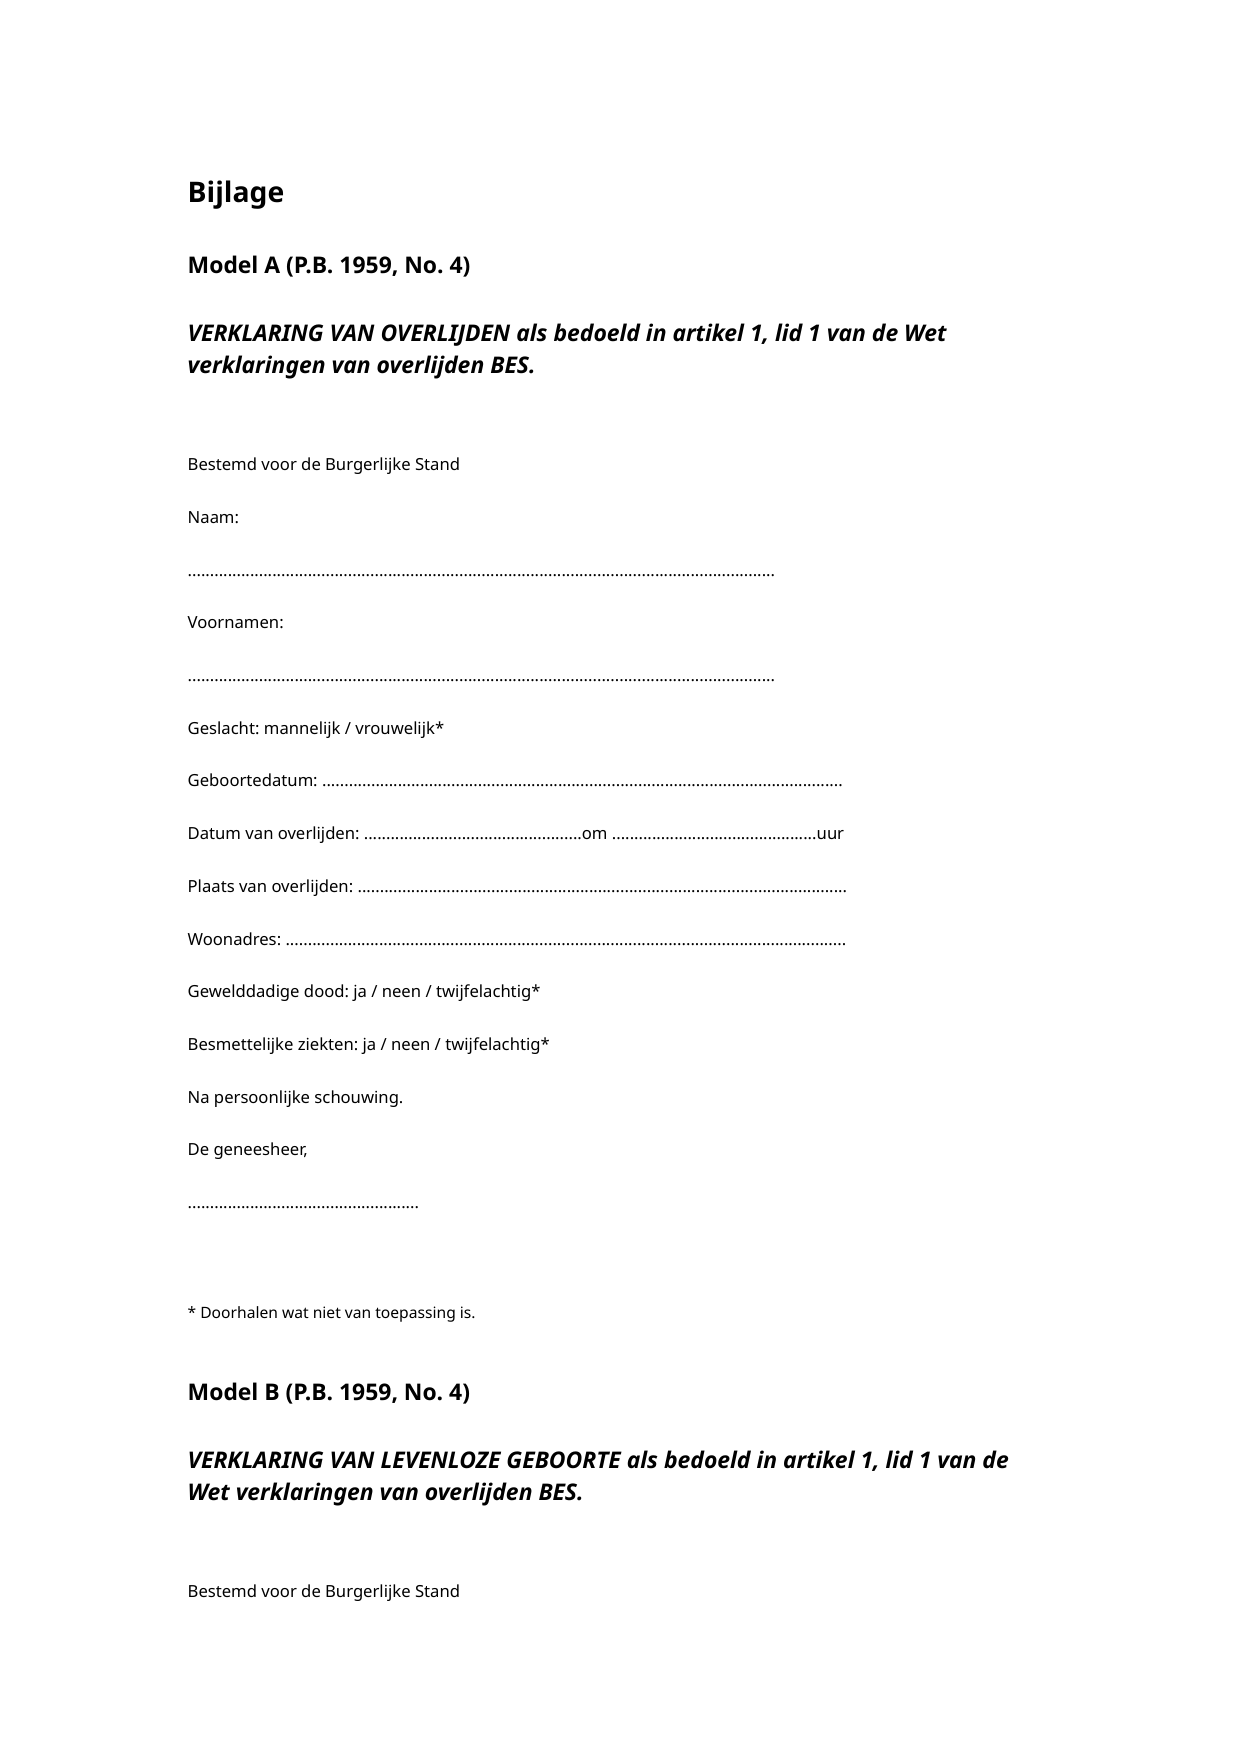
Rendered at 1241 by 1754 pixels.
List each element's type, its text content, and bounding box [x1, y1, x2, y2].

subtitle VERKLARING VAN LEVENLOZE GEBOORTE als bedoeld in artikel 1, lid 1 van de Wet verklaringen van overlijden BES. [187, 1444, 1053, 1507]
subtitle Model A (P.B. 1959, No. 4) [187, 249, 1053, 280]
table_header Bestemd voor de Burgerlijke Stand [188, 1580, 1053, 1602]
table_cell De geneesheer, [188, 1138, 1053, 1191]
table_cell Datum van overlijden: .................................................om ..............................................uur [188, 822, 1053, 874]
text * Doorhalen wat niet van toepassing is. [187, 1302, 1053, 1323]
table_cell Gewelddadige dood: ja / neen / twijfelachtig* [188, 980, 1053, 1033]
table_cell Na persoonlijke schouwing. [188, 1085, 1053, 1138]
table_cell Geboortedatum: ..................................................................................................................... [188, 769, 1053, 822]
table_header Bestemd voor de Burgerlijke Stand [188, 453, 1053, 506]
subtitle Model B (P.B. 1959, No. 4) [187, 1376, 1053, 1407]
table_cell Woonadres: .............................................................................................................................. [188, 927, 1053, 980]
table_cell .................................................... [188, 1191, 1053, 1243]
table_cell Naam: .................................................................................................................................... [188, 506, 1053, 611]
table_cell Besmettelijke ziekten: ja / neen / twijfelachtig* [188, 1033, 1053, 1085]
subtitle VERKLARING VAN OVERLIJDEN als bedoeld in artikel 1, lid 1 van de Wet verklaringen van overlijden BES. [187, 317, 1053, 380]
table_cell Voornamen: .................................................................................................................................... [188, 611, 1053, 716]
table_cell Plaats van overlijden: .............................................................................................................. [188, 875, 1053, 927]
table_cell Geslacht: mannelijk / vrouwelijk* [188, 716, 1053, 769]
subtitle Bijlage [187, 172, 1053, 211]
